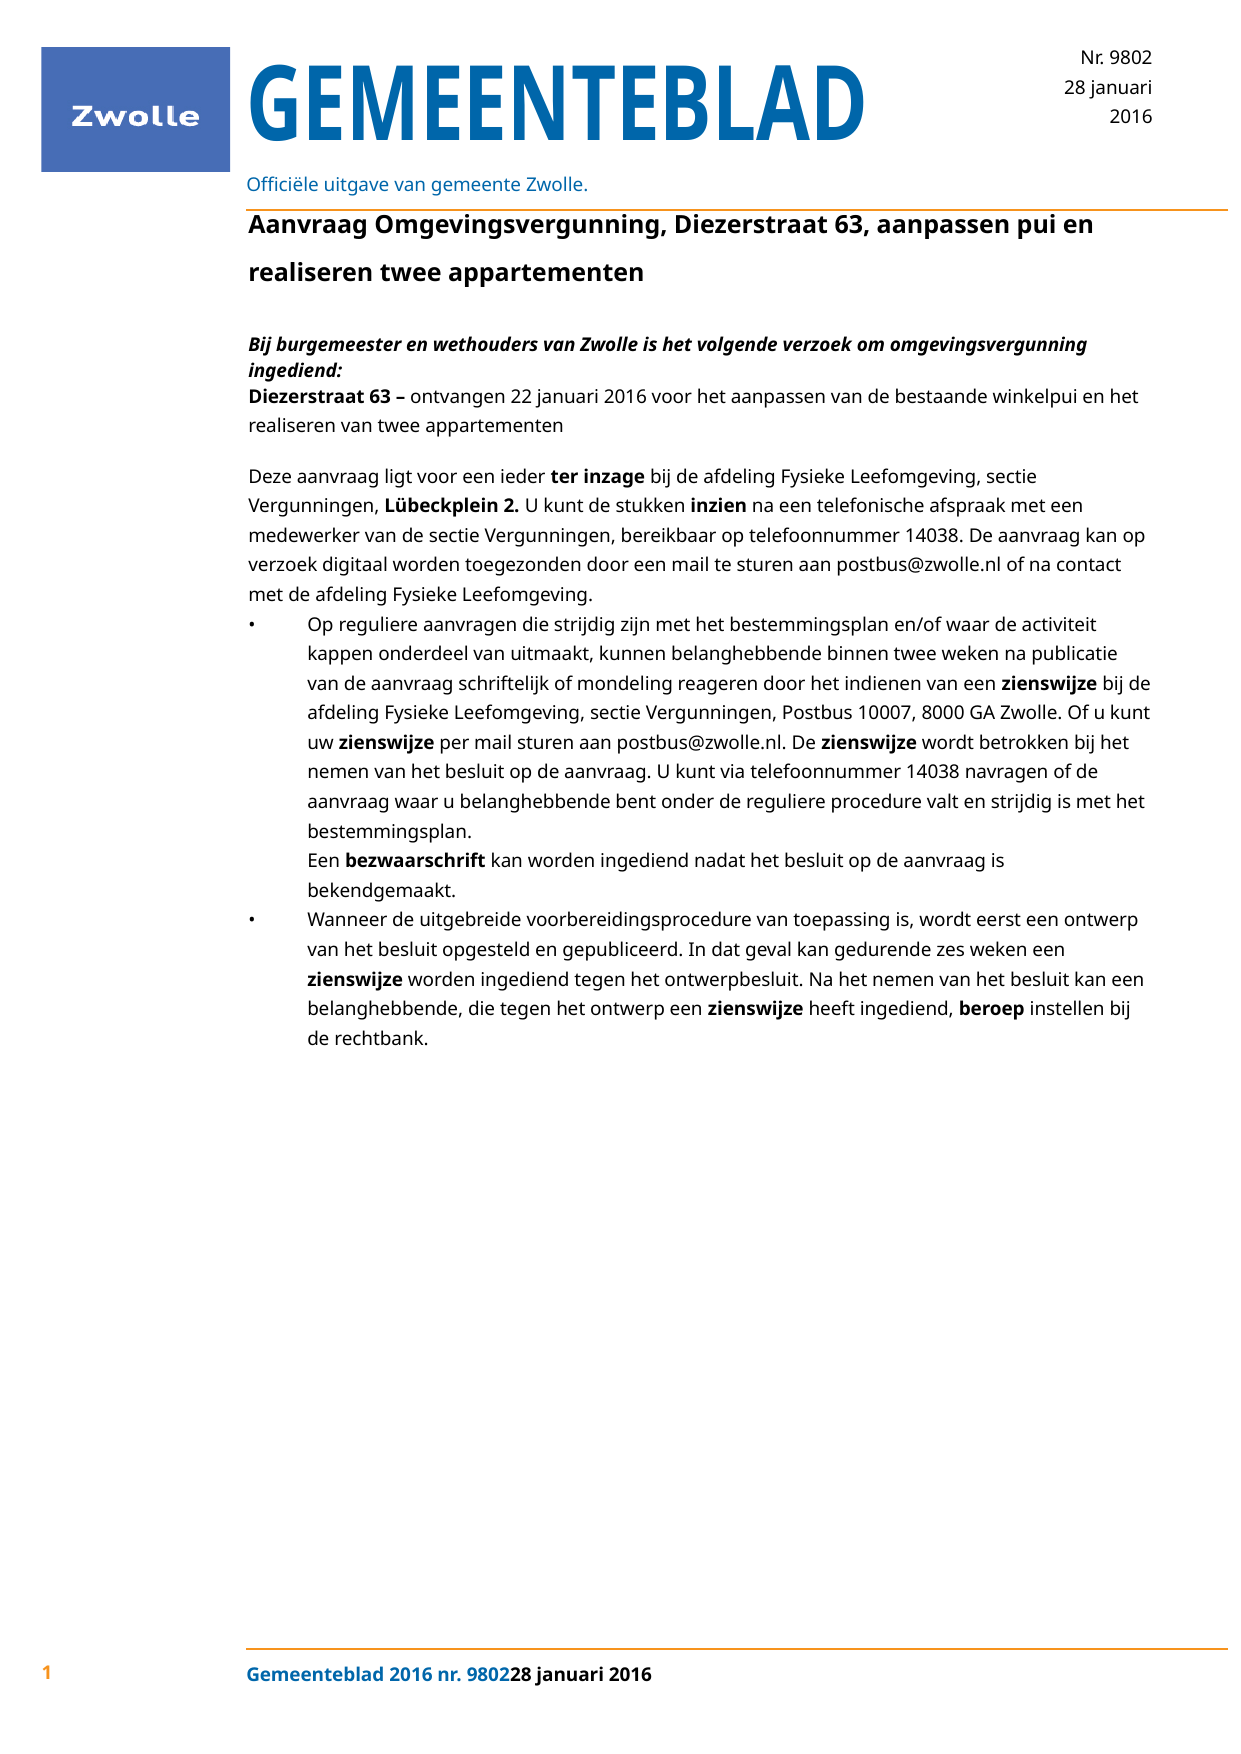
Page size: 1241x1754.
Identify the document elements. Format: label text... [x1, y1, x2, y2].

text Aanvraag Omgevingsvergunning, Diezerstraat 63, aanpassen pui en realiseren twee appartementen [248, 211, 1152, 288]
list Een bezwaarschrift kan worden ingediend nadat het besluit op de aanvraag is bekendgemaakt. [248, 847, 1152, 903]
text Bij burgemeester en wethouders van Zwolle is het volgende verzoek om omgevingsvergunning ingediend: [248, 331, 1152, 383]
text Deze aanvraag ligt voor een ieder ter inzage bij de afdeling Fysieke Leefomgeving, sectie Vergunningen, Lübeckplein 2. U kunt de stukken inzien na een telefonische afspraak met een medewerker van de sectie Vergunningen, bereikbaar op telefoonnummer 14038. De aanvraag kan op verzoek digitaal worden toegezonden door een mail te sturen aan postbus@zwolle.nl of na contact met de afdeling Fysieke Leefomgeving. [248, 463, 1152, 607]
list Wanneer de uitgebreide voorbereidingsprocedure van toepassing is, wordt eerst een ontwerp van het besluit opgesteld en gepubliceerd. In dat geval kan gedurende zes weken een zienswijze worden ingediend tegen het ontwerpbesluit. Na het nemen van het besluit kan een belanghebbende, die tegen het ontwerp een zienswijze heeft ingediend, beroep instellen bij de rechtbank. [248, 907, 1152, 1051]
picture [41, 47, 231, 172]
list Op reguliere aanvragen die strijdig zijn met het bestemmingsplan en/of waar de activiteit kappen onderdeel van uitmaakt, kunnen belanghebbende binnen twee weken na publicatie van de aanvraag schriftelijk of mondeling reageren door het indienen van een zienswijze bij de afdeling Fysieke Leefomgeving, sectie Vergunningen, Postbus 10007, 8000 GA Zwolle. Of u kunt uw zienswijze per mail sturen aan postbus@zwolle.nl. De zienswijze wordt betrokken bij het nemen van het besluit op de aanvraag. U kunt via telefoonnummer 14038 navragen of de aanvraag waar u belanghebbende bent onder de reguliere procedure valt en strijdig is met het bestemmingsplan. [248, 611, 1152, 844]
text Diezerstraat 63 – ontvangen 22 januari 2016 voor het aanpassen van de bestaande winkelpui en het realiseren van twee appartementen [248, 383, 1152, 438]
